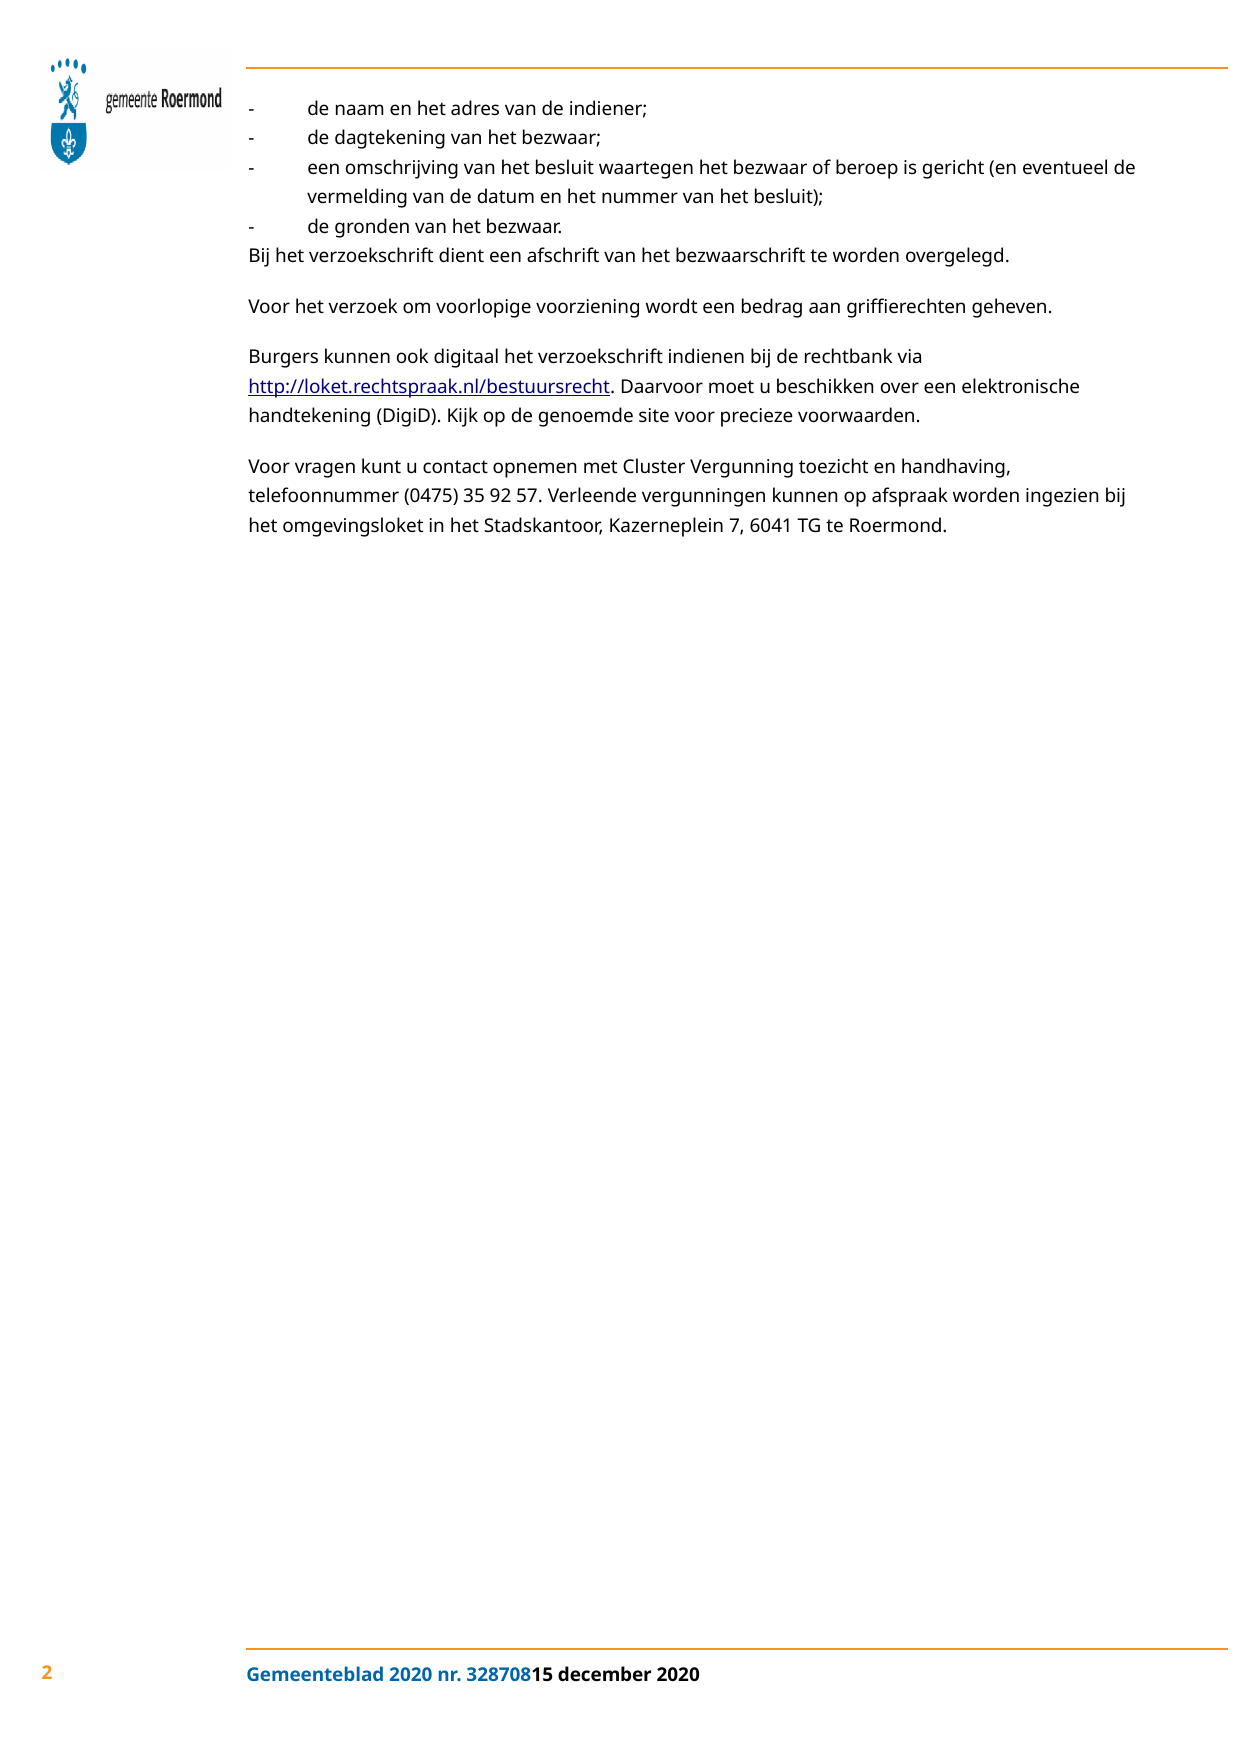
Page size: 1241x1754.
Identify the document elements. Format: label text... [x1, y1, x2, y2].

list een omschrijving van het besluit waartegen het bezwaar of beroep is gericht (en eventueel de vermelding van de datum en het nummer van het besluit); [248, 154, 1152, 209]
text Voor het verzoek om voorlopige voorziening wordt een bedrag aan griffierechten geheven. [248, 293, 1152, 319]
text Burgers kunnen ook digitaal het verzoekschrift indienen bij de rechtbank via http://loket.rechtspraak.nl/bestuursrecht. Daarvoor moet u beschikken over een elektronische handtekening (DigiD). Kijk op de genoemde site voor precieze voorwaarden. [248, 343, 1152, 428]
list de gronden van het bezwaar. [248, 213, 1152, 239]
text Bij het verzoekschrift dient een afschrift van het bezwaarschrift te worden overgelegd. [248, 243, 1152, 268]
text Voor vragen kunt u contact opnemen met Cluster Vergunning toezicht en handhaving, telefoonnummer (0475) 35 92 57. Verleende vergunningen kunnen op afspraak worden ingezien bij het omgevingsloket in het Stadskantoor, Kazerneplein 7, 6041 TG te Roermond. [248, 453, 1152, 538]
picture [41, 47, 231, 172]
list de naam en het adres van de indiener; [248, 95, 1152, 121]
list de dagtekening van het bezwaar; [248, 124, 1152, 150]
